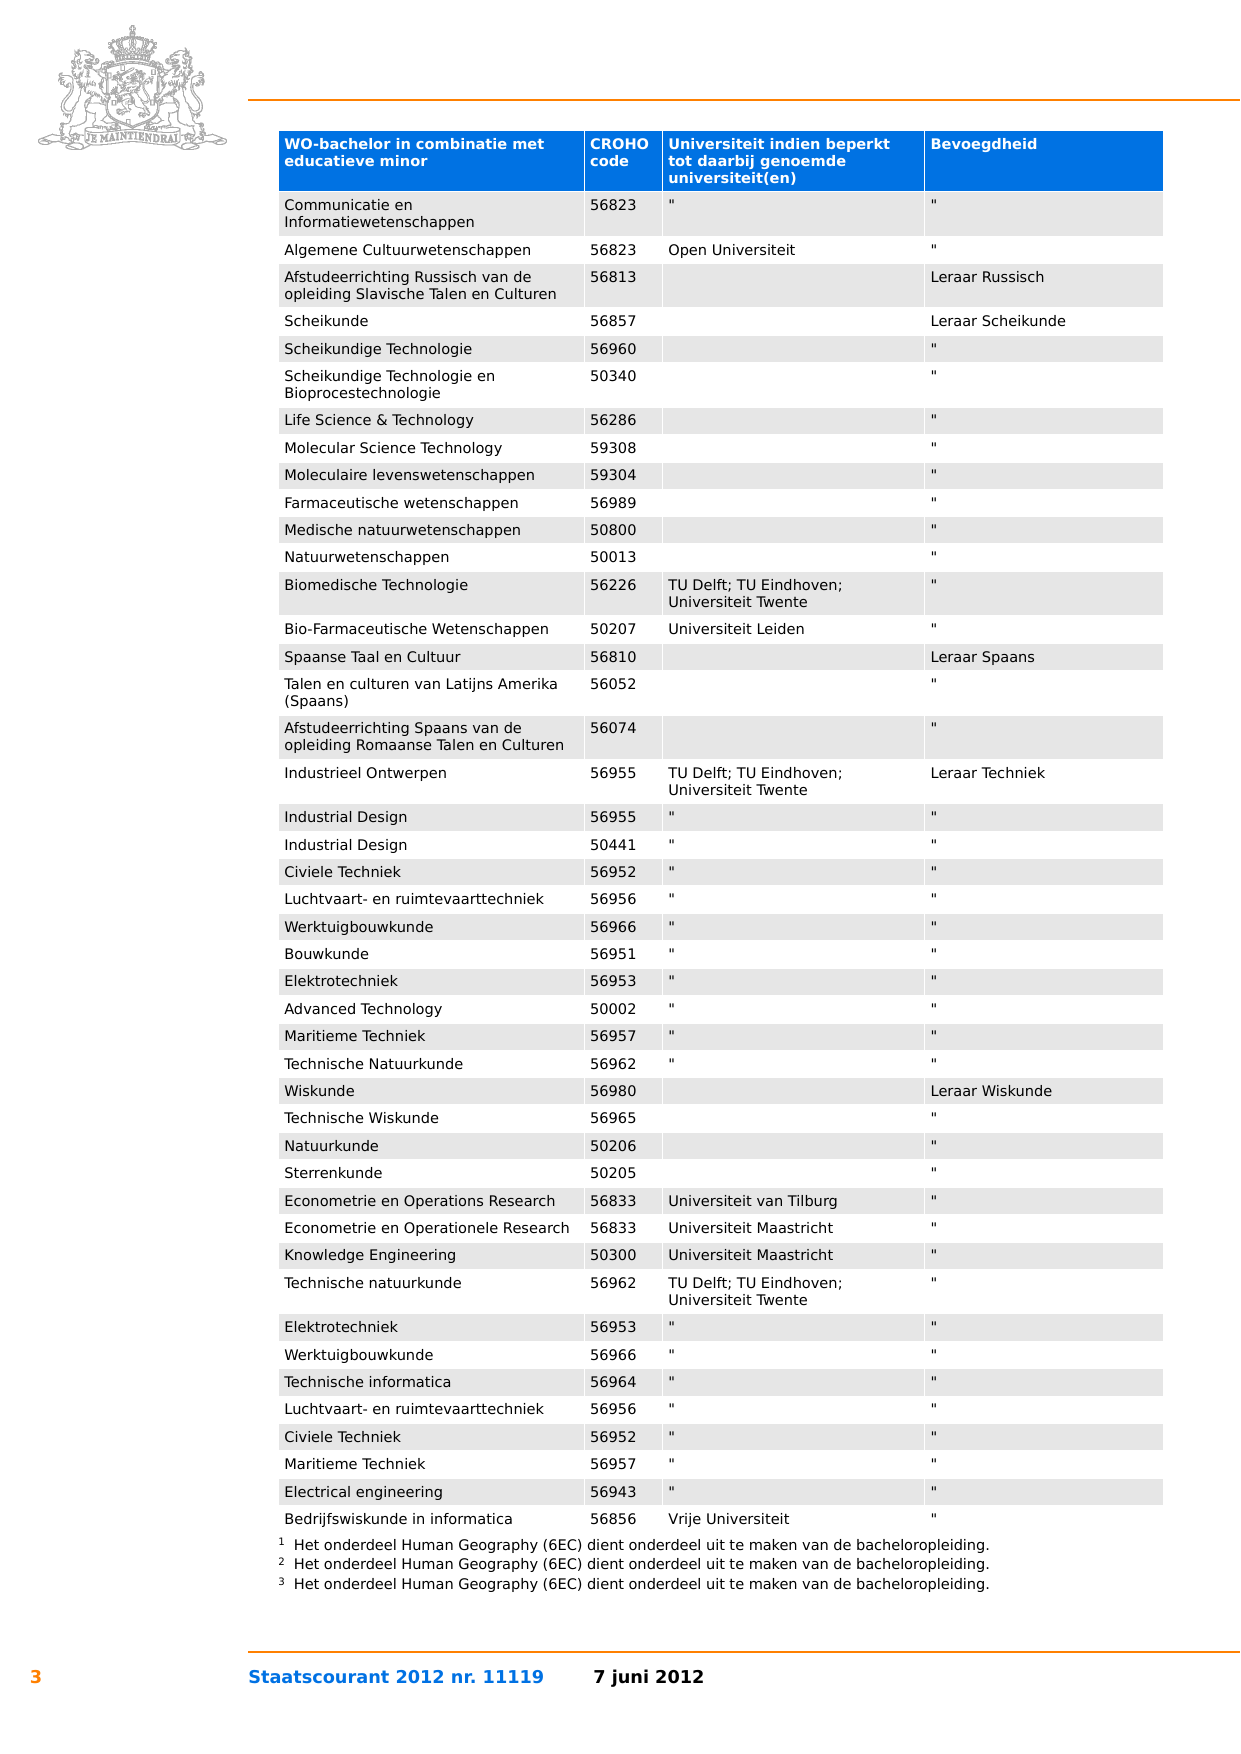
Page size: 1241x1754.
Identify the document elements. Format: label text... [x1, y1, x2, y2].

table_cell Industrieel Ontwerpen [279, 760, 584, 803]
table_cell " [663, 1051, 924, 1077]
table_cell [663, 336, 924, 362]
table_cell 56833 [585, 1188, 662, 1214]
table_cell " [663, 1397, 924, 1423]
table_cell " [925, 1024, 1163, 1050]
table_cell Wiskunde [279, 1078, 584, 1104]
table_cell Molecular Science Technology [279, 435, 584, 461]
table_cell " [663, 1424, 924, 1450]
table_cell " [925, 517, 1163, 543]
table_cell " [925, 1506, 1163, 1532]
table_cell 56952 [585, 1424, 662, 1450]
table_cell " [925, 671, 1163, 714]
table_cell " [925, 914, 1163, 940]
table_cell Industrial Design [279, 804, 584, 831]
table_cell 56052 [585, 671, 662, 714]
table_cell 50300 [585, 1243, 662, 1269]
table_cell TU Delft; TU Eindhoven; Universiteit Twente [663, 572, 924, 615]
table_cell " [925, 1424, 1163, 1450]
table_cell " [925, 886, 1163, 913]
table_cell [663, 545, 924, 571]
table_cell 56952 [585, 859, 662, 885]
table_cell 56810 [585, 644, 662, 670]
table_cell 56962 [585, 1270, 662, 1313]
table_cell 56953 [585, 969, 662, 995]
table_cell Universiteit Maastricht [663, 1243, 924, 1269]
table_cell [663, 490, 924, 516]
table_cell 56980 [585, 1078, 662, 1104]
table_cell " [925, 1051, 1163, 1077]
table_cell " [925, 716, 1163, 759]
table_cell 56962 [585, 1051, 662, 1077]
table_cell Bouwkunde [279, 941, 584, 968]
table_cell " [925, 1160, 1163, 1187]
table_cell " [925, 1451, 1163, 1478]
table_cell Leraar Wiskunde [925, 1078, 1163, 1104]
table_cell " [925, 832, 1163, 858]
table_cell Maritieme Techniek [279, 1451, 584, 1478]
table_cell " [925, 1397, 1163, 1423]
table_cell 56226 [585, 572, 662, 615]
table_cell Leraar Scheikunde [925, 309, 1163, 335]
table_cell 56957 [585, 1024, 662, 1050]
table_cell Spaanse Taal en Cultuur [279, 644, 584, 670]
table_cell " [663, 996, 924, 1022]
table_cell Werktuigbouwkunde [279, 1342, 584, 1368]
table_cell Scheikundige Technologie [279, 336, 584, 362]
table_cell " [663, 886, 924, 913]
table_cell " [663, 1342, 924, 1368]
table_cell Universiteit van Tilburg [663, 1188, 924, 1214]
table_cell 56823 [585, 237, 662, 263]
table_cell Elektrotechniek [279, 969, 584, 995]
table_cell Vrije Universiteit [663, 1506, 924, 1532]
table_cell Elektrotechniek [279, 1314, 584, 1341]
table_cell Scheikundige Technologie en Bioprocestechnologie [279, 363, 584, 407]
table_cell [663, 644, 924, 670]
table_cell " [925, 616, 1163, 643]
table_cell Sterrenkunde [279, 1160, 584, 1187]
table_cell Leraar Techniek [925, 760, 1163, 803]
table_cell " [925, 545, 1163, 571]
table_cell " [663, 804, 924, 831]
table_cell Technische natuurkunde [279, 1270, 584, 1313]
table_cell Talen en culturen van Latijns Amerika (Spaans) [279, 671, 584, 714]
table_cell 50013 [585, 545, 662, 571]
table_cell [663, 408, 924, 434]
table_cell " [663, 1024, 924, 1050]
table_cell " [925, 1479, 1163, 1505]
table_cell [663, 435, 924, 461]
table_cell [663, 309, 924, 335]
table_cell 50206 [585, 1133, 662, 1159]
table_cell 50800 [585, 517, 662, 543]
table_cell 56856 [585, 1506, 662, 1532]
table_cell " [925, 363, 1163, 407]
table_cell 56823 [585, 192, 662, 236]
table_cell " [925, 1106, 1163, 1132]
table_cell " [663, 859, 924, 885]
table_cell [663, 671, 924, 714]
table_cell Farmaceutische wetenschappen [279, 490, 584, 516]
table_cell 50205 [585, 1160, 662, 1187]
table_cell 56964 [585, 1369, 662, 1396]
table_cell 56955 [585, 804, 662, 831]
table_cell Technische Natuurkunde [279, 1051, 584, 1077]
table_cell Advanced Technology [279, 996, 584, 1022]
table_cell Natuurwetenschappen [279, 545, 584, 571]
table_cell Luchtvaart- en ruimtevaarttechniek [279, 1397, 584, 1423]
table_cell Scheikunde [279, 309, 584, 335]
table_cell Algemene Cultuurwetenschappen [279, 237, 584, 263]
table_cell Knowledge Engineering [279, 1243, 584, 1269]
table_cell Luchtvaart- en ruimtevaarttechniek [279, 886, 584, 913]
table_cell Afstudeerrichting Russisch van de opleiding Slavische Talen en Culturen [279, 264, 584, 307]
table_cell " [663, 969, 924, 995]
table_cell Afstudeerrichting Spaans van de opleiding Romaanse Talen en Culturen [279, 716, 584, 759]
table_cell " [925, 996, 1163, 1022]
table_cell TU Delft; TU Eindhoven; Universiteit Twente [663, 1270, 924, 1313]
table_cell " [925, 490, 1163, 516]
table_cell Civiele Techniek [279, 1424, 584, 1450]
table_cell Econometrie en Operationele Research [279, 1215, 584, 1242]
table_cell [663, 1106, 924, 1132]
table_cell 56833 [585, 1215, 662, 1242]
table_cell 56956 [585, 886, 662, 913]
table_cell Bedrijfswiskunde in informatica [279, 1506, 584, 1532]
table_cell Technische informatica [279, 1369, 584, 1396]
table_cell " [925, 804, 1163, 831]
table_cell Communicatie en Informatiewetenschappen [279, 192, 584, 236]
table_cell [663, 1078, 924, 1104]
table_cell Universiteit Leiden [663, 616, 924, 643]
table_cell 56286 [585, 408, 662, 434]
table_cell 50207 [585, 616, 662, 643]
table_cell 50002 [585, 996, 662, 1022]
table_cell " [663, 1314, 924, 1341]
table_cell Leraar Spaans [925, 644, 1163, 670]
table_cell 56955 [585, 760, 662, 803]
table_cell Leraar Russisch [925, 264, 1163, 307]
table_cell " [925, 1369, 1163, 1396]
table_cell " [925, 408, 1163, 434]
table_cell Natuurkunde [279, 1133, 584, 1159]
table_header CROHO code [585, 131, 662, 191]
table_cell 56857 [585, 309, 662, 335]
table_cell TU Delft; TU Eindhoven; Universiteit Twente [663, 760, 924, 803]
table_cell Life Science & Technology [279, 408, 584, 434]
table_cell " [663, 832, 924, 858]
table_cell " [925, 1342, 1163, 1368]
table_cell " [925, 1314, 1163, 1341]
table_cell " [925, 1215, 1163, 1242]
table_cell 56965 [585, 1106, 662, 1132]
table_cell Industrial Design [279, 832, 584, 858]
table_cell [663, 264, 924, 307]
table_cell 50441 [585, 832, 662, 858]
table_cell Medische natuurwetenschappen [279, 517, 584, 543]
table_cell Universiteit Maastricht [663, 1215, 924, 1242]
table_cell Civiele Techniek [279, 859, 584, 885]
table_cell [663, 1160, 924, 1187]
table_cell 56956 [585, 1397, 662, 1423]
table_cell 59308 [585, 435, 662, 461]
table_cell 56953 [585, 1314, 662, 1341]
table_cell Electrical engineering [279, 1479, 584, 1505]
table_cell Werktuigbouwkunde [279, 914, 584, 940]
table_cell 59304 [585, 463, 662, 489]
table_cell " [925, 1270, 1163, 1313]
table_cell " [925, 941, 1163, 968]
table_cell 56989 [585, 490, 662, 516]
table_cell " [925, 336, 1163, 362]
table_cell Econometrie en Operations Research [279, 1188, 584, 1214]
table_cell " [663, 1369, 924, 1396]
table_cell " [925, 969, 1163, 995]
table_cell 56957 [585, 1451, 662, 1478]
table_cell 56943 [585, 1479, 662, 1505]
table_cell Maritieme Techniek [279, 1024, 584, 1050]
table_cell " [663, 1479, 924, 1505]
picture [38, 25, 227, 150]
table_cell " [925, 463, 1163, 489]
table_cell 50340 [585, 363, 662, 407]
table_cell Bio-Farmaceutische Wetenschappen [279, 616, 584, 643]
table_cell " [925, 435, 1163, 461]
table_header Universiteit indien beperkt tot daarbij genoemde universiteit(en) [663, 131, 924, 191]
table_cell " [663, 1451, 924, 1478]
table_cell Moleculaire levenswetenschappen [279, 463, 584, 489]
table_cell " [925, 859, 1163, 885]
table_cell Technische Wiskunde [279, 1106, 584, 1132]
table_cell 56813 [585, 264, 662, 307]
table_header WO-bachelor in combinatie met educatieve minor [279, 131, 584, 191]
table_cell " [925, 1188, 1163, 1214]
table_cell " [925, 1133, 1163, 1159]
table_cell " [925, 572, 1163, 615]
table_cell " [925, 192, 1163, 236]
table_cell " [925, 237, 1163, 263]
table_cell Open Universiteit [663, 237, 924, 263]
table_cell 1 Het onderdeel Human Geography (6EC) dient onderdeel uit te maken van de bacheloropleiding. 2 Het onderdeel Human Geography (6EC) dient onderdeel uit te maken van de bacheloropleiding. 3 Het onderdeel Human Geography (6EC) dient onderdeel uit te maken van de bacheloropleiding. [278, 1534, 1163, 1593]
table_cell " [663, 192, 924, 236]
table_cell [663, 1133, 924, 1159]
table_cell 56074 [585, 716, 662, 759]
table_cell 56951 [585, 941, 662, 968]
table_cell " [663, 941, 924, 968]
table_cell Biomedische Technologie [279, 572, 584, 615]
table_cell [663, 517, 924, 543]
table_cell [663, 463, 924, 489]
table_header Bevoegdheid [925, 131, 1163, 191]
table_cell 56966 [585, 1342, 662, 1368]
table_cell " [663, 914, 924, 940]
table_cell [663, 716, 924, 759]
table_cell 56960 [585, 336, 662, 362]
table_cell 56966 [585, 914, 662, 940]
table_cell [663, 363, 924, 407]
table_cell " [925, 1243, 1163, 1269]
